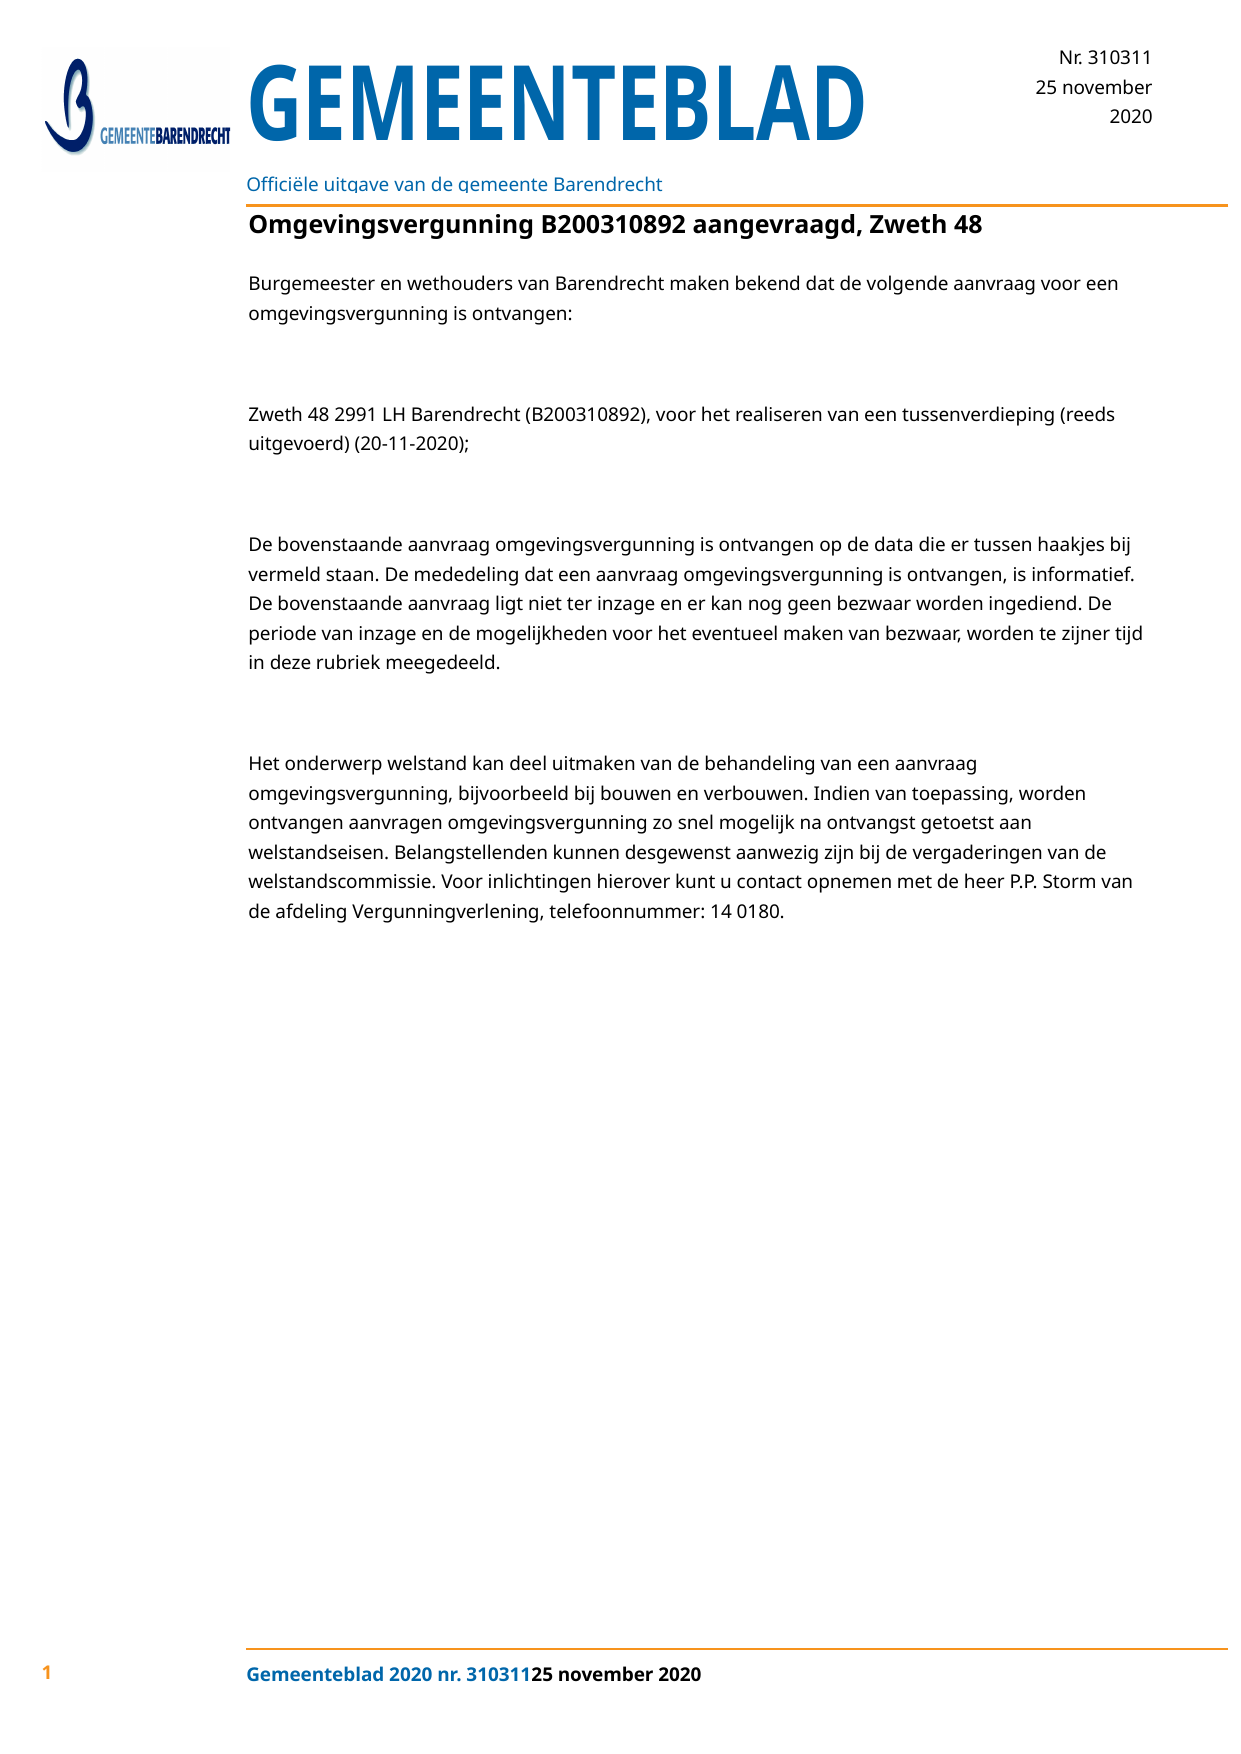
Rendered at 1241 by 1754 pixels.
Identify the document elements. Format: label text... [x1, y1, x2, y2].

text Burgemeester en wethouders van Barendrecht maken bekend dat de volgende aanvraag voor een omgevingsvergunning is ontvangen: [248, 270, 1152, 326]
text Zweth 48 2991 LH Barendrecht (B200310892), voor het realiseren van een tussenverdieping (reeds uitgevoerd) (20-11-2020); [248, 401, 1152, 456]
text Het onderwerp welstand kan deel uitmaken van de behandeling van een aanvraag omgevingsvergunning, bijvoorbeeld bij bouwen en verbouwen. Indien van toepassing, worden ontvangen aanvragen omgevingsvergunning zo snel mogelijk na ontvangst getoetst aan welstandseisen. Belangstellenden kunnen desgewenst aanwezig zijn bij de vergaderingen van de welstandscommissie. Voor inlichtingen hierover kunt u contact opnemen met de heer P.P. Storm van de afdeling Vergunningverlening, telefoonnummer: 14 0180. [248, 750, 1152, 924]
picture [41, 47, 231, 172]
text De bovenstaande aanvraag omgevingsvergunning is ontvangen op de data die er tussen haakjes bij vermeld staan. De mededeling dat een aanvraag omgevingsvergunning is ontvangen, is informatief. De bovenstaande aanvraag ligt niet ter inzage en er kan nog geen bezwaar worden ingediend. De periode van inzage en de mogelijkheden voor het eventueel maken van bezwaar, worden te zijner tijd in deze rubriek meegedeeld. [248, 531, 1152, 675]
text Omgevingsvergunning B200310892 aangevraagd, Zweth 48 [248, 207, 1152, 241]
